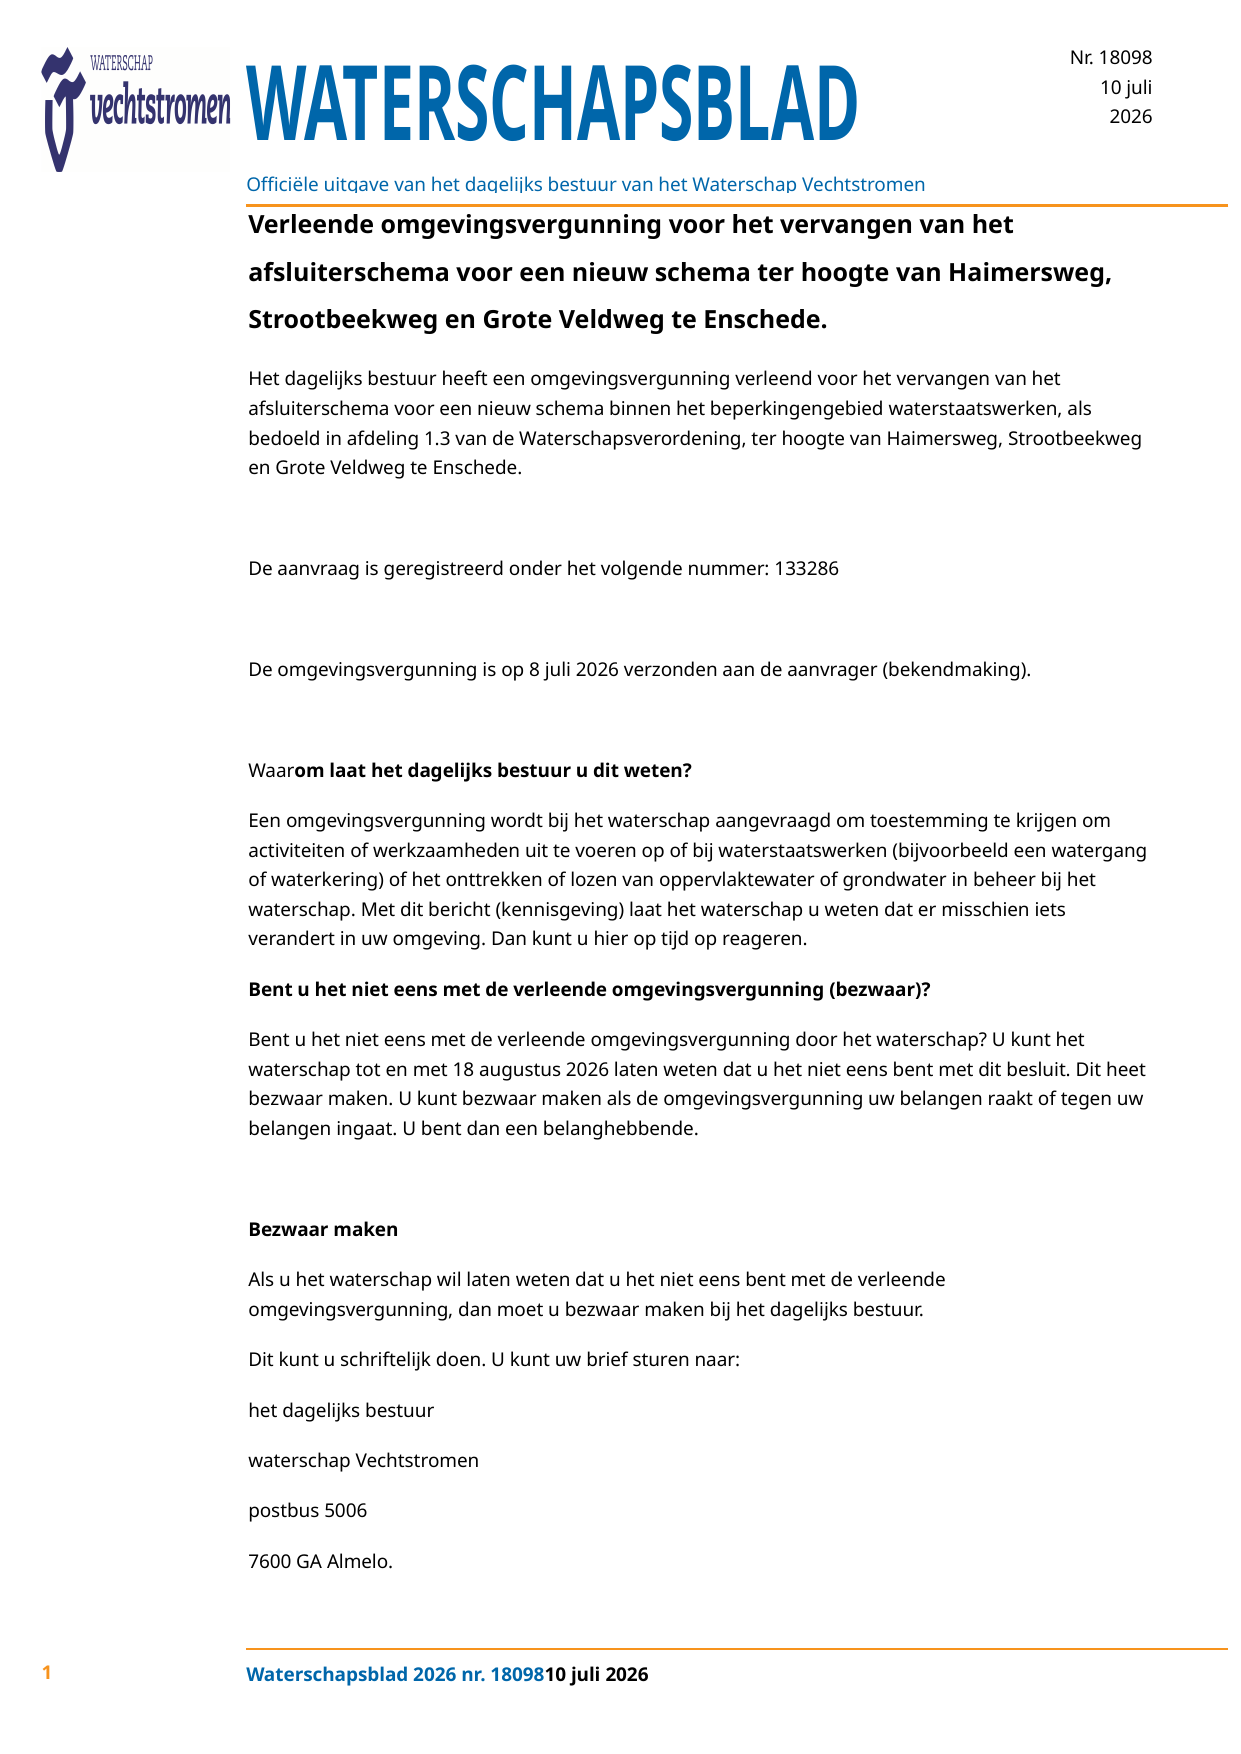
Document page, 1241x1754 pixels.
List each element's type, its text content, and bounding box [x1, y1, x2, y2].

text 7600 GA Almelo. [248, 1548, 1152, 1574]
text Bent u het niet eens met de verleende omgevingsvergunning door het waterschap? U kunt het waterschap tot en met 18 augustus 2026 laten weten dat u het niet eens bent met dit besluit. Dit heet bezwaar maken. U kunt bezwaar maken als de omgevingsvergunning uw belangen raakt of tegen uw belangen ingaat. U bent dan een belanghebbende. [248, 1026, 1152, 1141]
text Een omgevingsvergunning wordt bij het waterschap aangevraagd om toestemming te krijgen om activiteiten of werkzaamheden uit te voeren op of bij waterstaatswerken (bijvoorbeeld een watergang of waterkering) of het onttrekken of lozen van oppervlaktewater of grondwater in beheer bij het waterschap. Met dit bericht (kennisgeving) laat het waterschap u weten dat er misschien iets verandert in uw omgeving. Dan kunt u hier op tijd op reageren. [248, 807, 1152, 951]
text Bent u het niet eens met de verleende omgevingsvergunning (bezwaar)? [248, 976, 1152, 1002]
text het dagelijks bestuur [248, 1397, 1152, 1422]
picture [41, 47, 231, 172]
text Het dagelijks bestuur heeft een omgevingsvergunning verleend voor het vervangen van het afsluiterschema voor een nieuw schema binnen het beperkingengebied waterstaatswerken, als bedoeld in afdeling 1.3 van de Waterschapsverordening, ter hoogte van Haimersweg, Strootbeekweg en Grote Veldweg te Enschede. [248, 366, 1152, 480]
text Dit kunt u schriftelijk doen. U kunt uw brief sturen naar: [248, 1346, 1152, 1372]
text postbus 5006 [248, 1498, 1152, 1523]
text De omgevingsvergunning is op 8 juli 2026 verzonden aan de aanvrager (bekendmaking). [248, 656, 1152, 682]
text Waarom laat het dagelijks bestuur u dit weten? [248, 757, 1152, 782]
text Verleende omgevingsvergunning voor het vervangen van het afsluiterschema voor een nieuw schema ter hoogte van Haimersweg, Strootbeekweg en Grote Veldweg te Enschede. [248, 207, 1152, 336]
text Als u het waterschap wil laten weten dat u het niet eens bent met de verleende omgevingsvergunning, dan moet u bezwaar maken bij het dagelijks bestuur. [248, 1266, 1152, 1322]
text De aanvraag is geregistreerd onder het volgende nummer: 133286 [248, 555, 1152, 581]
text Bezwaar maken [248, 1216, 1152, 1242]
text waterschap Vechtstromen [248, 1447, 1152, 1473]
